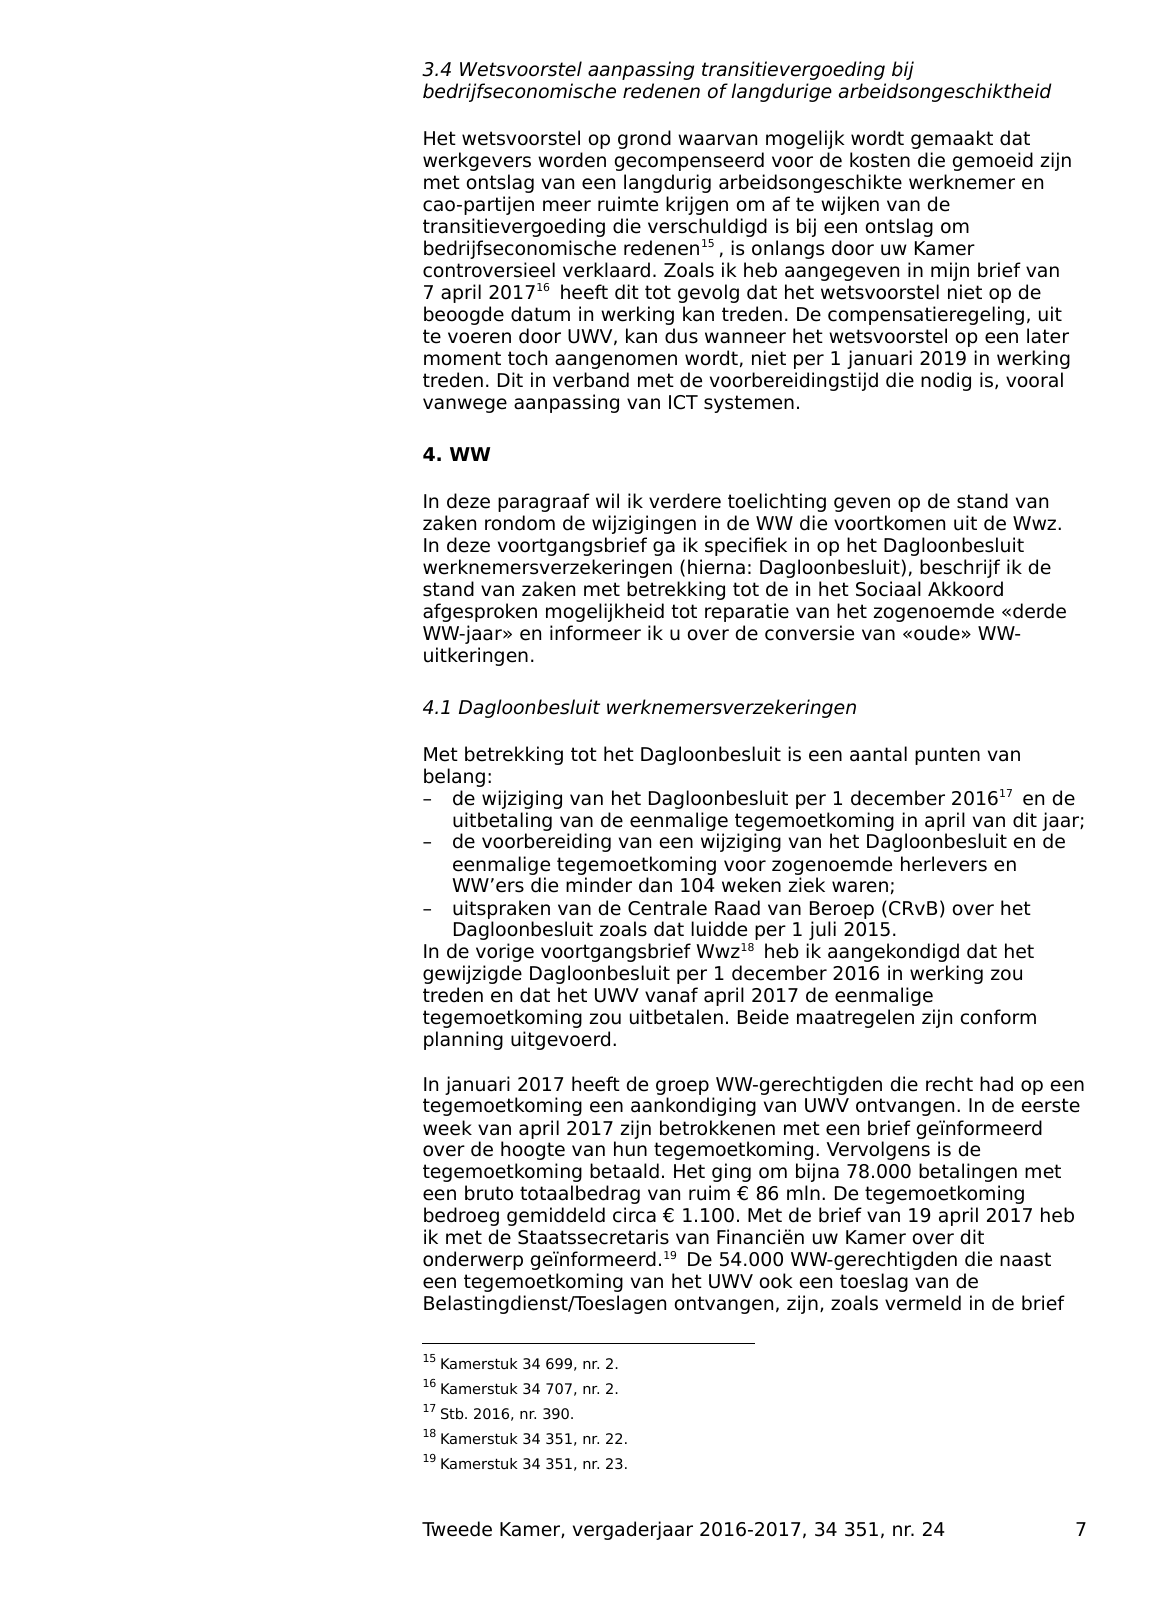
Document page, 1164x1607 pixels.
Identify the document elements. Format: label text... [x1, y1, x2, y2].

text Stb. 2016, nr. 390. [422, 1402, 1087, 1424]
text Met betrekking tot het Dagloonbesluit is een aantal punten van belang: [422, 743, 1087, 787]
text In de vorige voortgangsbrief Wwz heb ik aangekondigd dat het gewijzigde Dagloonbesluit per 1 december 2016 in werking zou treden en dat het UWV vanaf april 2017 de eenmalige tegemoetkoming zou uitbetalen. Beide maatregelen zijn conform planning uitgevoerd. [422, 941, 1087, 1051]
text – uitspraken van de Centrale Raad van Beroep (CRvB) over het Dagloonbesluit zoals dat luidde per 1 juli 2015. [422, 897, 1087, 941]
text Kamerstuk 34 699, nr. 2. [422, 1352, 1087, 1374]
text Kamerstuk 34 351, nr. 22. [422, 1427, 1087, 1449]
text Kamerstuk 34 707, nr. 2. [422, 1377, 1087, 1399]
subtitle 4.1 Dagloonbesluit werknemersverzekeringen [422, 697, 1087, 718]
text Het wetsvoorstel op grond waarvan mogelijk wordt gemaakt dat werkgevers worden gecompenseerd voor de kosten die gemoeid zijn met ontslag van een langdurig arbeidsongeschikte werknemer en cao-partijen meer ruimte krijgen om af te wijken van de transitievergoeding die verschuldigd is bij een ontslag om bedrijfseconomische redenen, is onlangs door uw Kamer controversieel verklaard. Zoals ik heb aangegeven in mijn brief van 7 april 2017 heeft dit tot gevolg dat het wetsvoorstel niet op de beoogde datum in werking kan treden. De compensatieregeling, uit te voeren door UWV, kan dus wanneer het wetsvoorstel op een later moment toch aangenomen wordt, niet per 1 januari 2019 in werking treden. Dit in verband met de voorbereidingstijd die nodig is, vooral vanwege aanpassing van ICT systemen. [422, 128, 1087, 414]
subtitle 4. WW [422, 444, 1087, 466]
subtitle 3.4 Wetsvoorstel aanpassing transitievergoeding bij bedrijfseconomische redenen of langdurige arbeidsongeschiktheid [422, 59, 1087, 103]
text Kamerstuk 34 351, nr. 23. [422, 1452, 1087, 1474]
text – de wijziging van het Dagloonbesluit per 1 december 2016 en de uitbetaling van de eenmalige tegemoetkoming in april van dit jaar; [422, 787, 1087, 831]
text – de voorbereiding van een wijziging van het Dagloonbesluit en de eenmalige tegemoetkoming voor zogenoemde herlevers en WW’ers die minder dan 104 weken ziek waren; [422, 831, 1087, 897]
text In deze paragraaf wil ik verdere toelichting geven op de stand van zaken rondom de wijzigingen in de WW die voortkomen uit de Wwz. In deze voortgangsbrief ga ik specifiek in op het Dagloonbesluit werknemersverzekeringen (hierna: Dagloonbesluit), beschrijf ik de stand van zaken met betrekking tot de in het Sociaal Akkoord afgesproken mogelijkheid tot reparatie van het zogenoemde «derde WW-jaar» en informeer ik u over de conversie van «oude» WW-uitkeringen. [422, 491, 1087, 667]
text In januari 2017 heeft de groep WW-gerechtigden die recht had op een tegemoetkoming een aankondiging van UWV ontvangen. In de eerste week van april 2017 zijn betrokkenen met een brief geïnformeerd over de hoogte van hun tegemoetkoming. Vervolgens is de tegemoetkoming betaald. Het ging om bijna 78.000 betalingen met een bruto totaalbedrag van ruim € 86 mln. De tegemoetkoming bedroeg gemiddeld circa € 1.100. Met de brief van 19 april 2017 heb ik met de Staatssecretaris van Financiën uw Kamer over dit onderwerp geïnformeerd. De 54.000 WW-gerechtigden die naast een tegemoetkoming van het UWV ook een toeslag van de Belastingdienst/Toeslagen ontvangen, zijn, zoals vermeld in de brief [422, 1073, 1087, 1315]
